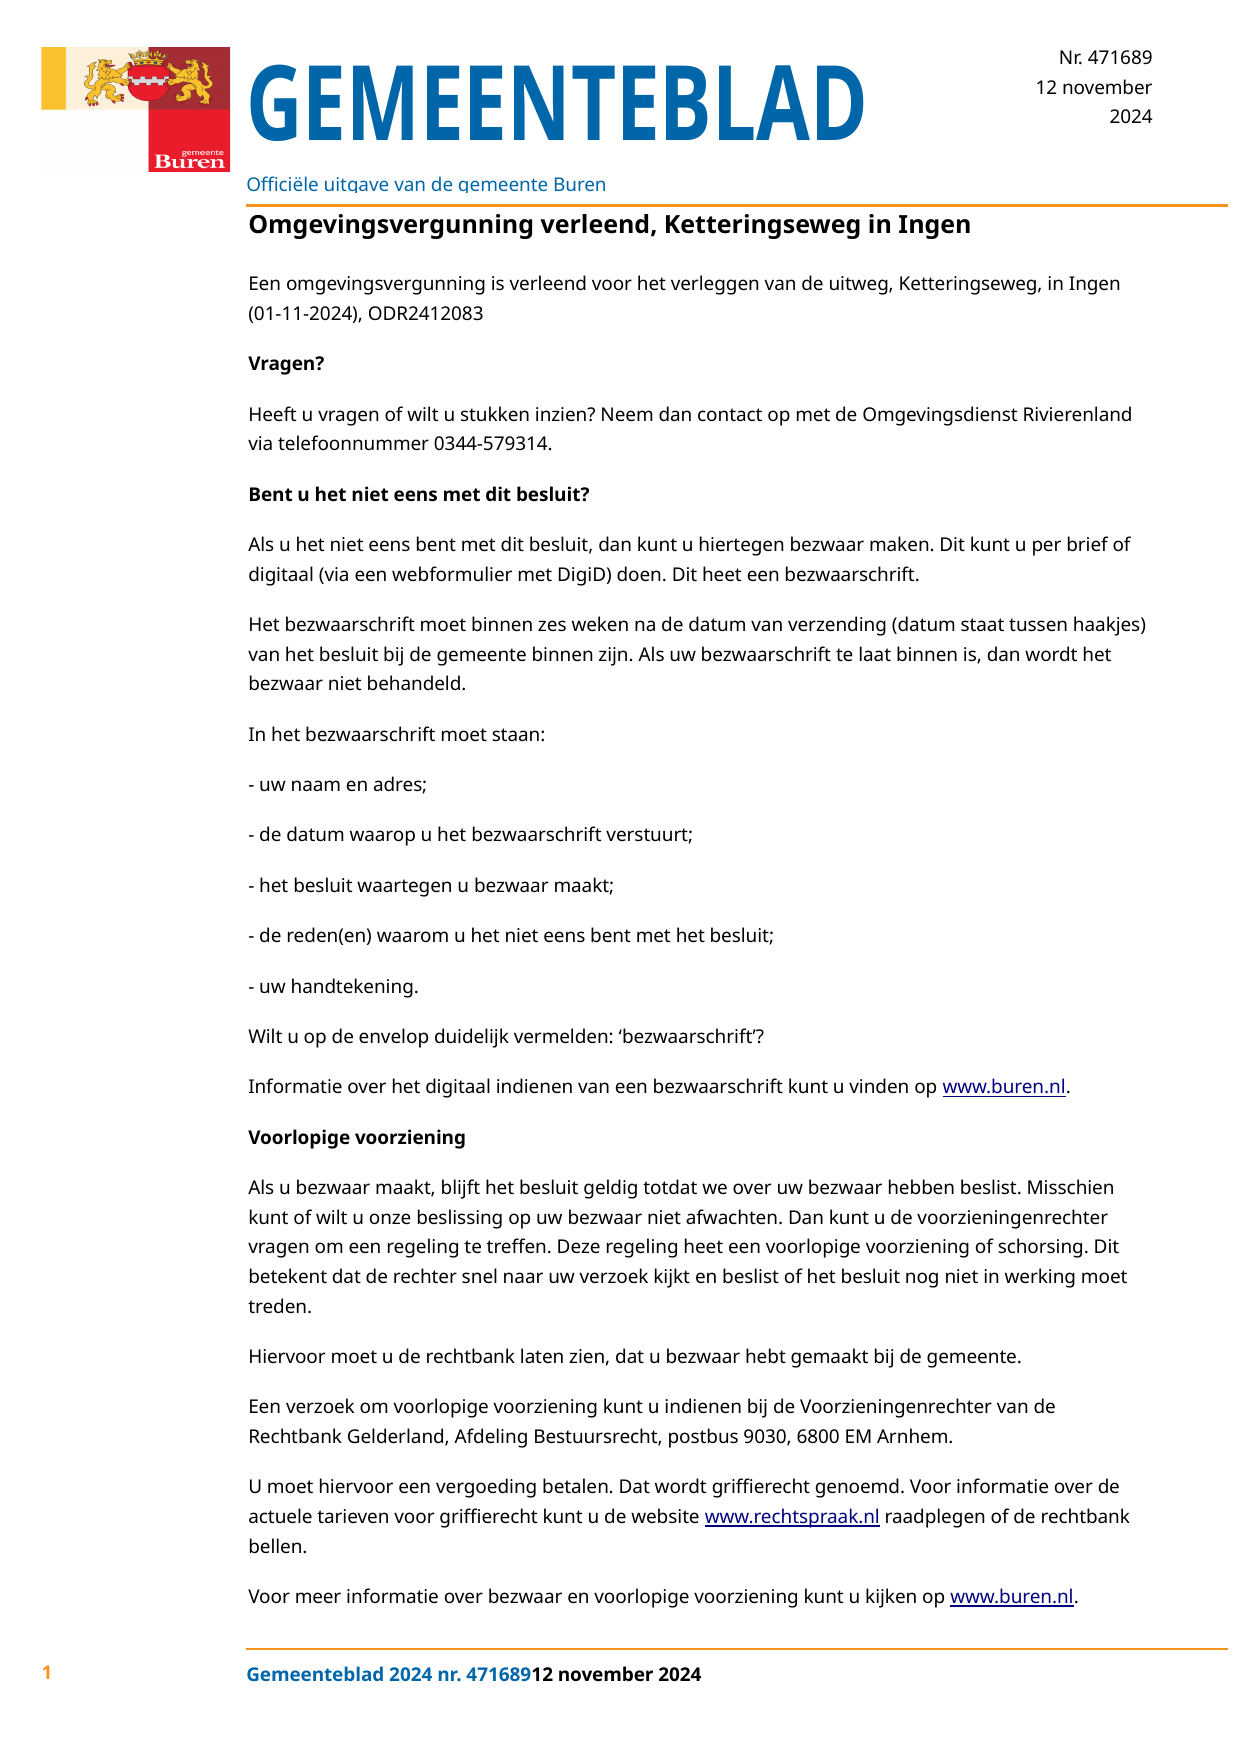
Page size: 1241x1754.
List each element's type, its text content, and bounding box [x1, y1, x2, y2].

text Wilt u op de envelop duidelijk vermelden: ‘bezwaarschrift’? [248, 1023, 1152, 1049]
text In het bezwaarschrift moet staan: [248, 721, 1152, 746]
text Vragen? [248, 350, 1152, 376]
text Omgevingsvergunning verleend, Ketteringseweg in Ingen [248, 207, 1152, 241]
text Het bezwaarschrift moet binnen zes weken na de datum van verzending (datum staat tussen haakjes) van het besluit bij de gemeente binnen zijn. Als uw bezwaarschrift te laat binnen is, dan wordt het bezwaar niet behandeld. [248, 611, 1152, 696]
text Hiervoor moet u de rechtbank laten zien, dat u bezwaar hebt gemaakt bij de gemeente. [248, 1343, 1152, 1369]
text Voorlopige voorziening [248, 1124, 1152, 1150]
text Bent u het niet eens met dit besluit? [248, 481, 1152, 506]
text Een omgevingsvergunning is verleend voor het verleggen van de uitweg, Ketteringseweg, in Ingen (01-11-2024), ODR2412083 [248, 270, 1152, 326]
text - de datum waarop u het bezwaarschrift verstuurt; [248, 822, 1152, 847]
text - uw handtekening. [248, 973, 1152, 998]
text Informatie over het digitaal indienen van een bezwaarschrift kunt u vinden op www.buren.nl. [248, 1074, 1152, 1099]
text Als u bezwaar maakt, blijft het besluit geldig totdat we over uw bezwaar hebben beslist. Misschien kunt of wilt u onze beslissing op uw bezwaar niet afwachten. Dan kunt u de voorzieningenrechter vragen om een regeling te treffen. Deze regeling heet een voorlopige voorziening of schorsing. Dit betekent dat de rechter snel naar uw verzoek kijkt en beslist of het besluit nog niet in werking moet treden. [248, 1174, 1152, 1318]
text Heeft u vragen of wilt u stukken inzien? Neem dan contact op met de Omgevingsdienst Rivierenland via telefoonnummer 0344-579314. [248, 401, 1152, 456]
text - de reden(en) waarom u het niet eens bent met het besluit; [248, 922, 1152, 948]
text Als u het niet eens bent met dit besluit, dan kunt u hiertegen bezwaar maken. Dit kunt u per brief of digitaal (via een webformulier met DigiD) doen. Dit heet een bezwaarschrift. [248, 531, 1152, 586]
text - uw naam en adres; [248, 771, 1152, 797]
text U moet hiervoor een vergoeding betalen. Dat wordt griffierecht genoemd. Voor informatie over de actuele tarieven voor griffierecht kunt u de website www.rechtspraak.nl raadplegen of de rechtbank bellen. [248, 1474, 1152, 1558]
text Voor meer informatie over bezwaar en voorlopige voorziening kunt u kijken op www.buren.nl. [248, 1583, 1152, 1609]
text - het besluit waartegen u bezwaar maakt; [248, 872, 1152, 898]
picture [41, 47, 231, 172]
text Een verzoek om voorlopige voorziening kunt u indienen bij de Voorzieningenrechter van de Rechtbank Gelderland, Afdeling Bestuursrecht, postbus 9030, 6800 EM Arnhem. [248, 1394, 1152, 1449]
